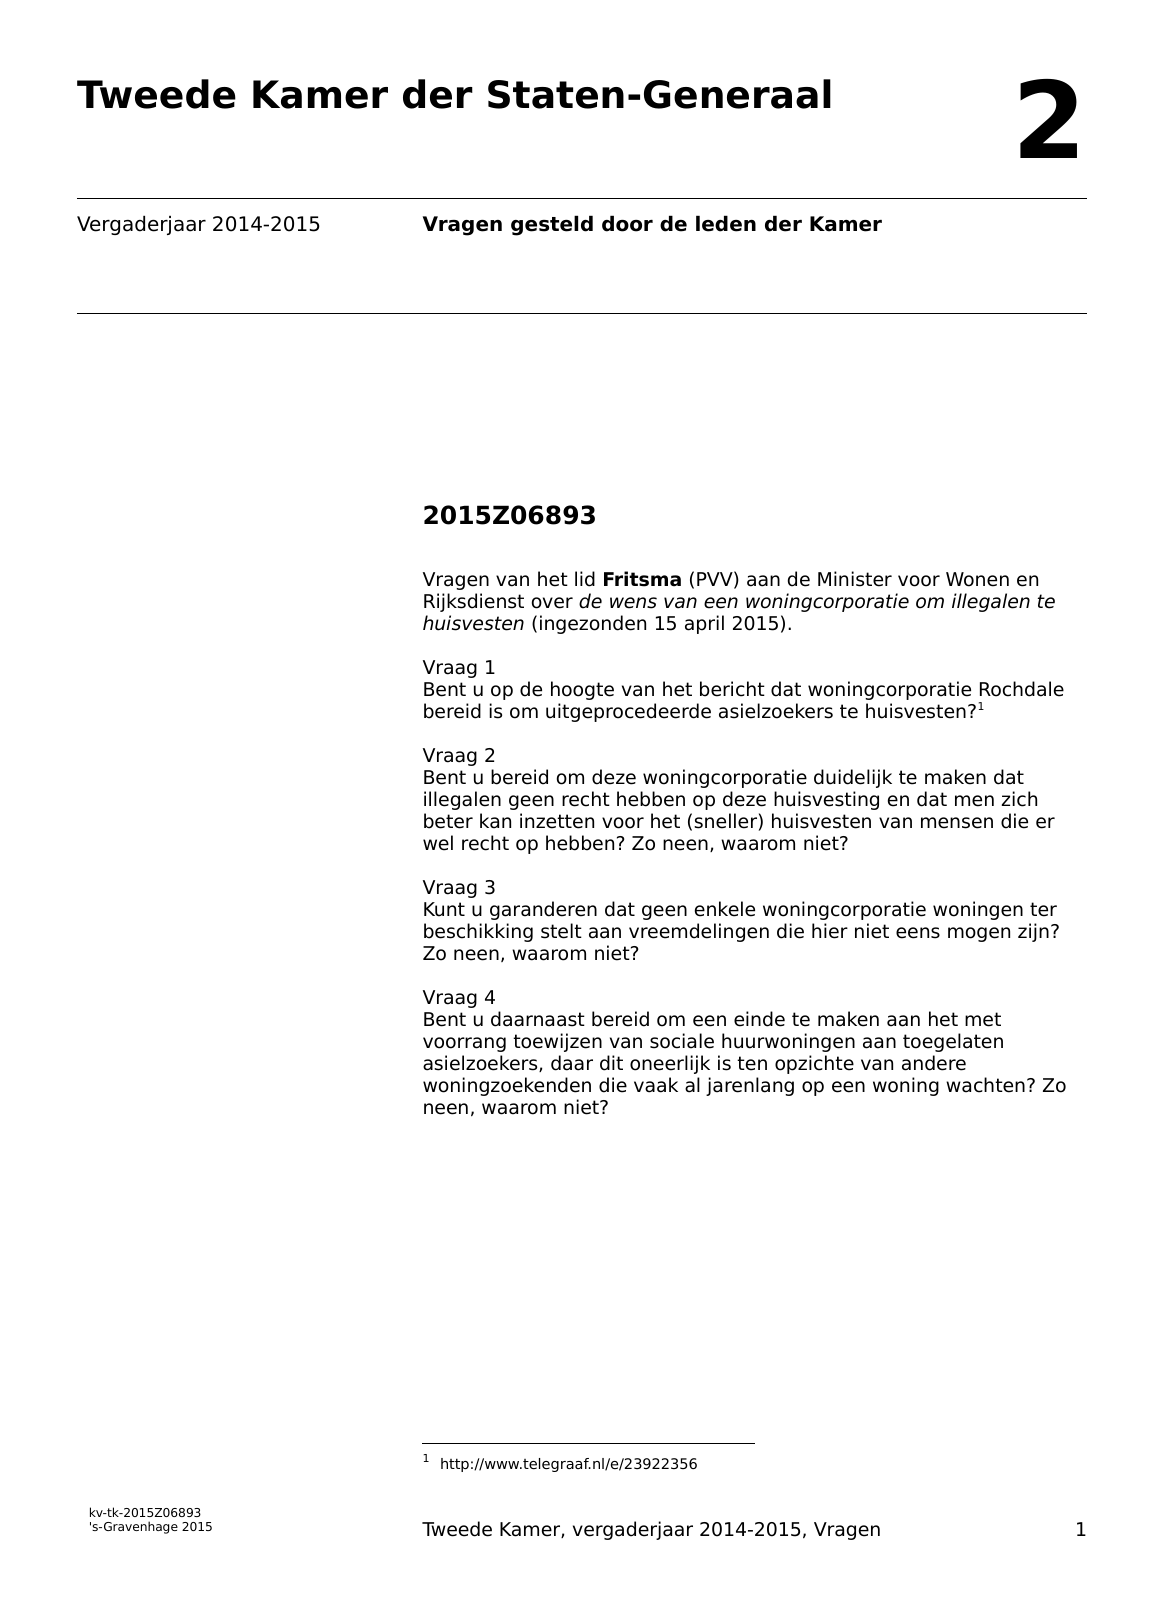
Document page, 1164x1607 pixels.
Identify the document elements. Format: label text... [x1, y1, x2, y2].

text Vraag 1 [422, 657, 1087, 679]
table_header Tweede Kamer der Staten-Generaal [77, 59, 886, 198]
text 's-Gravenhage 2015 [88, 1520, 323, 1534]
text kv-tk-2015Z06893 [88, 1506, 323, 1520]
table_cell Vergaderjaar 2014-2015 [77, 199, 422, 313]
text Kunt u garanderen dat geen enkele woningcorporatie woningen ter beschikking stelt aan vreemdelingen die hier niet eens mogen zijn? Zo neen, waarom niet? [422, 899, 1087, 965]
table_cell Vragen gesteld door de leden der Kamer [422, 199, 1087, 313]
text Bent u bereid om deze woningcorporatie duidelijk te maken dat illegalen geen recht hebben op deze huisvesting en dat men zich beter kan inzetten voor het (sneller) huisvesten van mensen die er wel recht op hebben? Zo neen, waarom niet? [422, 767, 1087, 855]
text Vraag 2 [422, 745, 1087, 767]
text Bent u op de hoogte van het bericht dat woningcorporatie Rochdale bereid is om uitgeprocedeerde asielzoekers te huisvesten? [422, 679, 1087, 723]
text Vraag 4 [422, 987, 1087, 1009]
text Vraag 3 [422, 877, 1087, 899]
table_header 2 [886, 59, 1087, 198]
text Bent u daarnaast bereid om een einde te maken aan het met voorrang toewijzen van sociale huurwoningen aan toegelaten asielzoekers, daar dit oneerlijk is ten opzichte van andere woningzoekenden die vaak al jarenlang op een woning wachten? Zo neen, waarom niet? [422, 1009, 1087, 1119]
text http://www.telegraaf.nl/e/23922356 [422, 1452, 1087, 1474]
text Vragen van het lid Fritsma (PVV) aan de Minister voor Wonen en Rijksdienst over de wens van een woningcorporatie om illegalen te huisvesten (ingezonden 15 april 2015). [422, 569, 1087, 635]
text 2015Z06893 [422, 501, 1087, 531]
